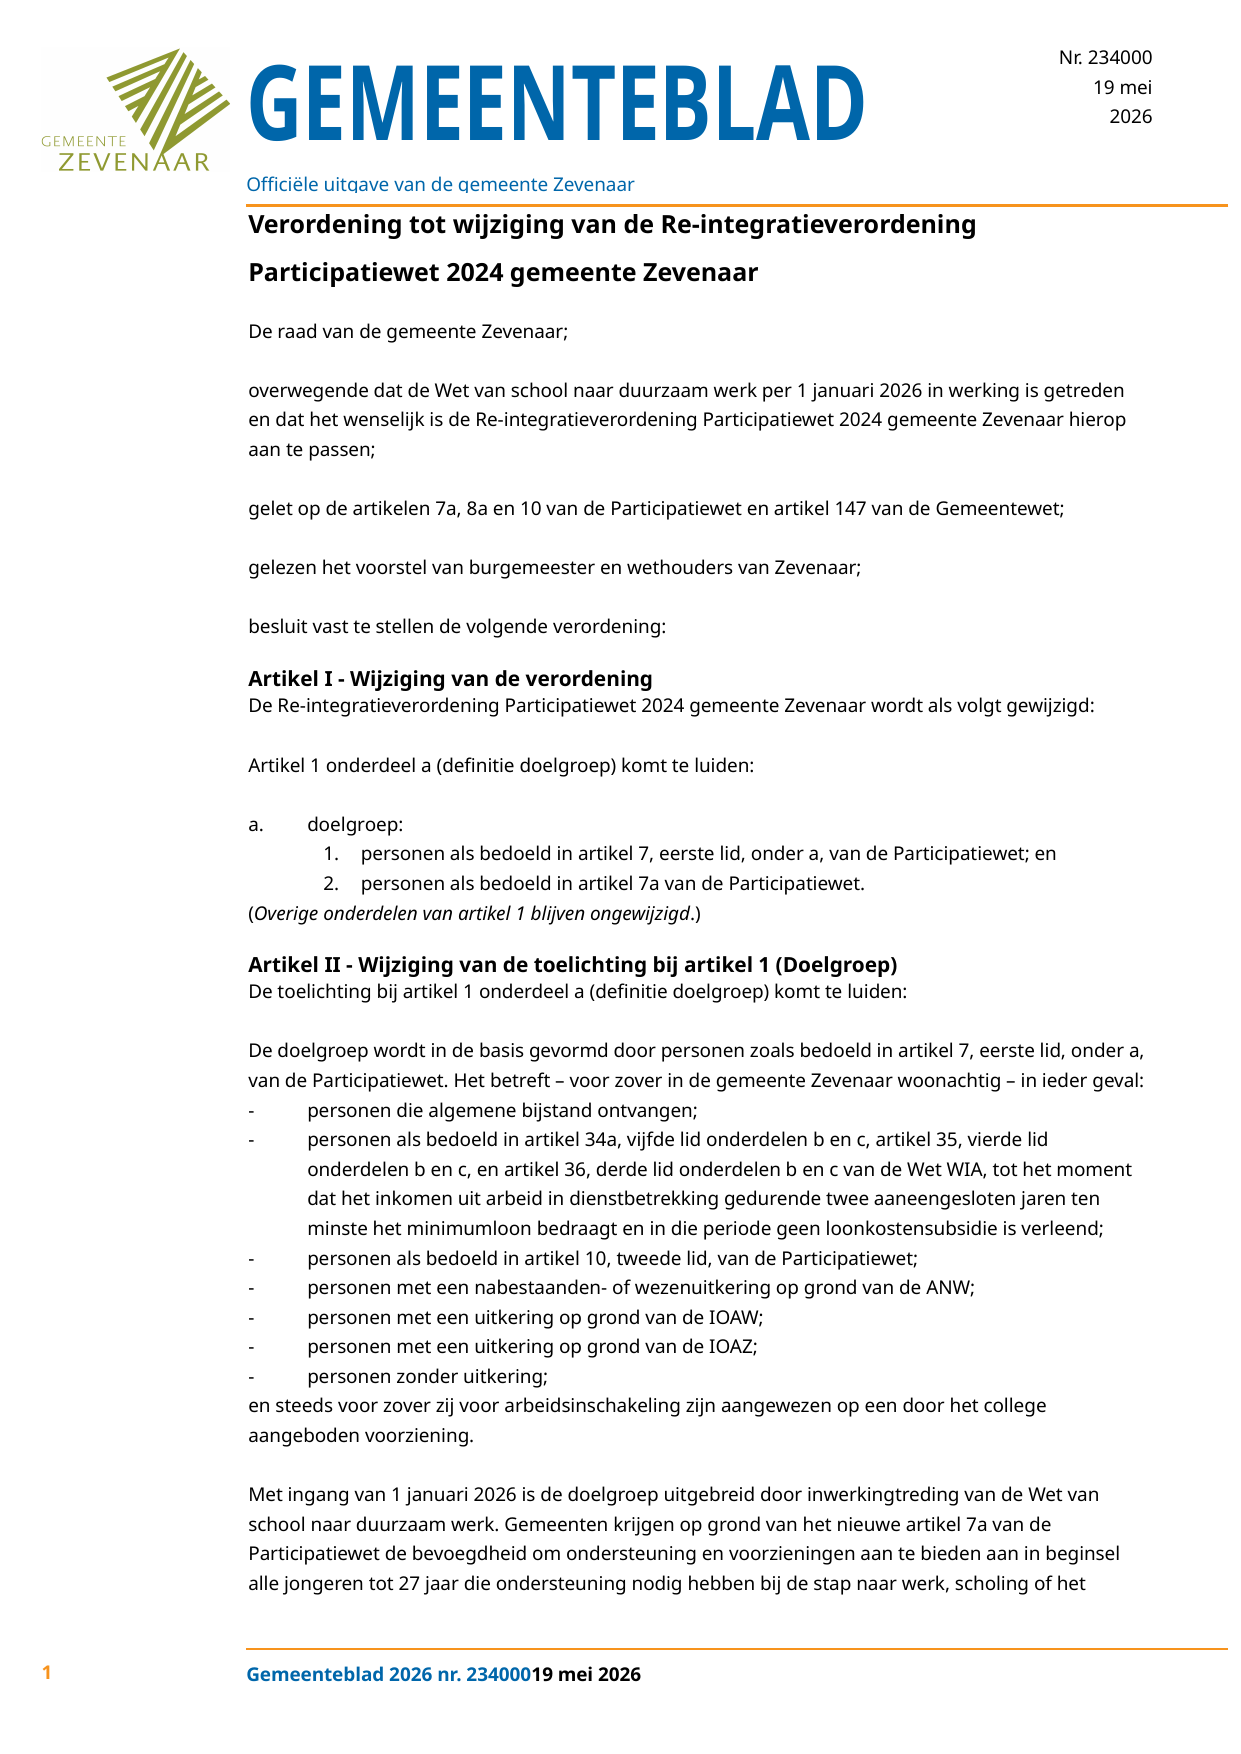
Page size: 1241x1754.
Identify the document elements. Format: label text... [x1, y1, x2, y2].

text De Re-integratieverordening Participatiewet 2024 gemeente Zevenaar wordt als volgt gewijzigd: [248, 693, 1152, 718]
list doelgroep: [248, 811, 1152, 837]
text gelezen het voorstel van burgemeester en wethouders van Zevenaar; [248, 554, 1152, 580]
text (Overige onderdelen van artikel 1 blijven ongewijzigd.) [248, 900, 1152, 925]
text De toelichting bij artikel 1 onderdeel a (definitie doelgroep) komt te luiden: [248, 978, 1152, 1004]
list personen als bedoeld in artikel 7a van de Participatiewet. [323, 870, 1152, 896]
text overwegende dat de Wet van school naar duurzaam werk per 1 januari 2026 in werking is getreden en dat het wenselijk is de Re-integratieverordening Participatiewet 2024 gemeente Zevenaar hierop aan te passen; [248, 377, 1152, 462]
text Artikel 1 onderdeel a (definitie doelgroep) komt te luiden: [248, 752, 1152, 777]
list personen als bedoeld in artikel 7, eerste lid, onder a, van de Participatiewet; en [323, 841, 1152, 866]
picture [41, 47, 231, 172]
text en steeds voor zover zij voor arbeidsinschakeling zijn aangewezen op een door het college aangeboden voorziening. [248, 1393, 1152, 1448]
list personen zonder uitkering; [248, 1363, 1152, 1389]
text Met ingang van 1 januari 2026 is de doelgroep uitgebreid door inwerkingtreding van de Wet van school naar duurzaam werk. Gemeenten krijgen op grond van het nieuwe artikel 7a van de Participatiewet de bevoegdheid om ondersteuning en voorzieningen aan te bieden aan in beginsel alle jongeren tot 27 jaar die ondersteuning nodig hebben bij de stap naar werk, scholing of het [248, 1481, 1152, 1596]
text Verordening tot wijziging van de Re-integratieverordening Participatiewet 2024 gemeente Zevenaar [248, 207, 1152, 288]
list personen die algemene bijstand ontvangen; [248, 1097, 1152, 1123]
list personen als bedoeld in artikel 34a, vijfde lid onderdelen b en c, artikel 35, vierde lid onderdelen b en c, en artikel 36, derde lid onderdelen b en c van de Wet WIA, tot het moment dat het inkomen uit arbeid in dienstbetrekking gedurende twee aaneengesloten jaren ten minste het minimumloon bedraagt en in die periode geen loonkostensubsidie is verleend; [248, 1126, 1152, 1241]
list personen met een uitkering op grond van de IOAW; [248, 1304, 1152, 1330]
text Artikel I - Wijziging van de verordening [248, 664, 1152, 693]
list personen als bedoeld in artikel 10, tweede lid, van de Participatiewet; [248, 1245, 1152, 1271]
text gelet op de artikelen 7a, 8a en 10 van de Participatiewet en artikel 147 van de Gemeentewet; [248, 495, 1152, 521]
text Artikel II - Wijziging van de toelichting bij artikel 1 (Doelgroep) [248, 950, 1152, 978]
list personen met een uitkering op grond van de IOAZ; [248, 1333, 1152, 1359]
list personen met een nabestaanden- of wezenuitkering op grond van de ANW; [248, 1274, 1152, 1300]
text besluit vast te stellen de volgende verordening: [248, 614, 1152, 639]
text De doelgroep wordt in de basis gevormd door personen zoals bedoeld in artikel 7, eerste lid, onder a, van de Participatiewet. Het betreft – voor zover in de gemeente Zevenaar woonachtig – in ieder geval: [248, 1038, 1152, 1093]
text De raad van de gemeente Zevenaar; [248, 318, 1152, 344]
